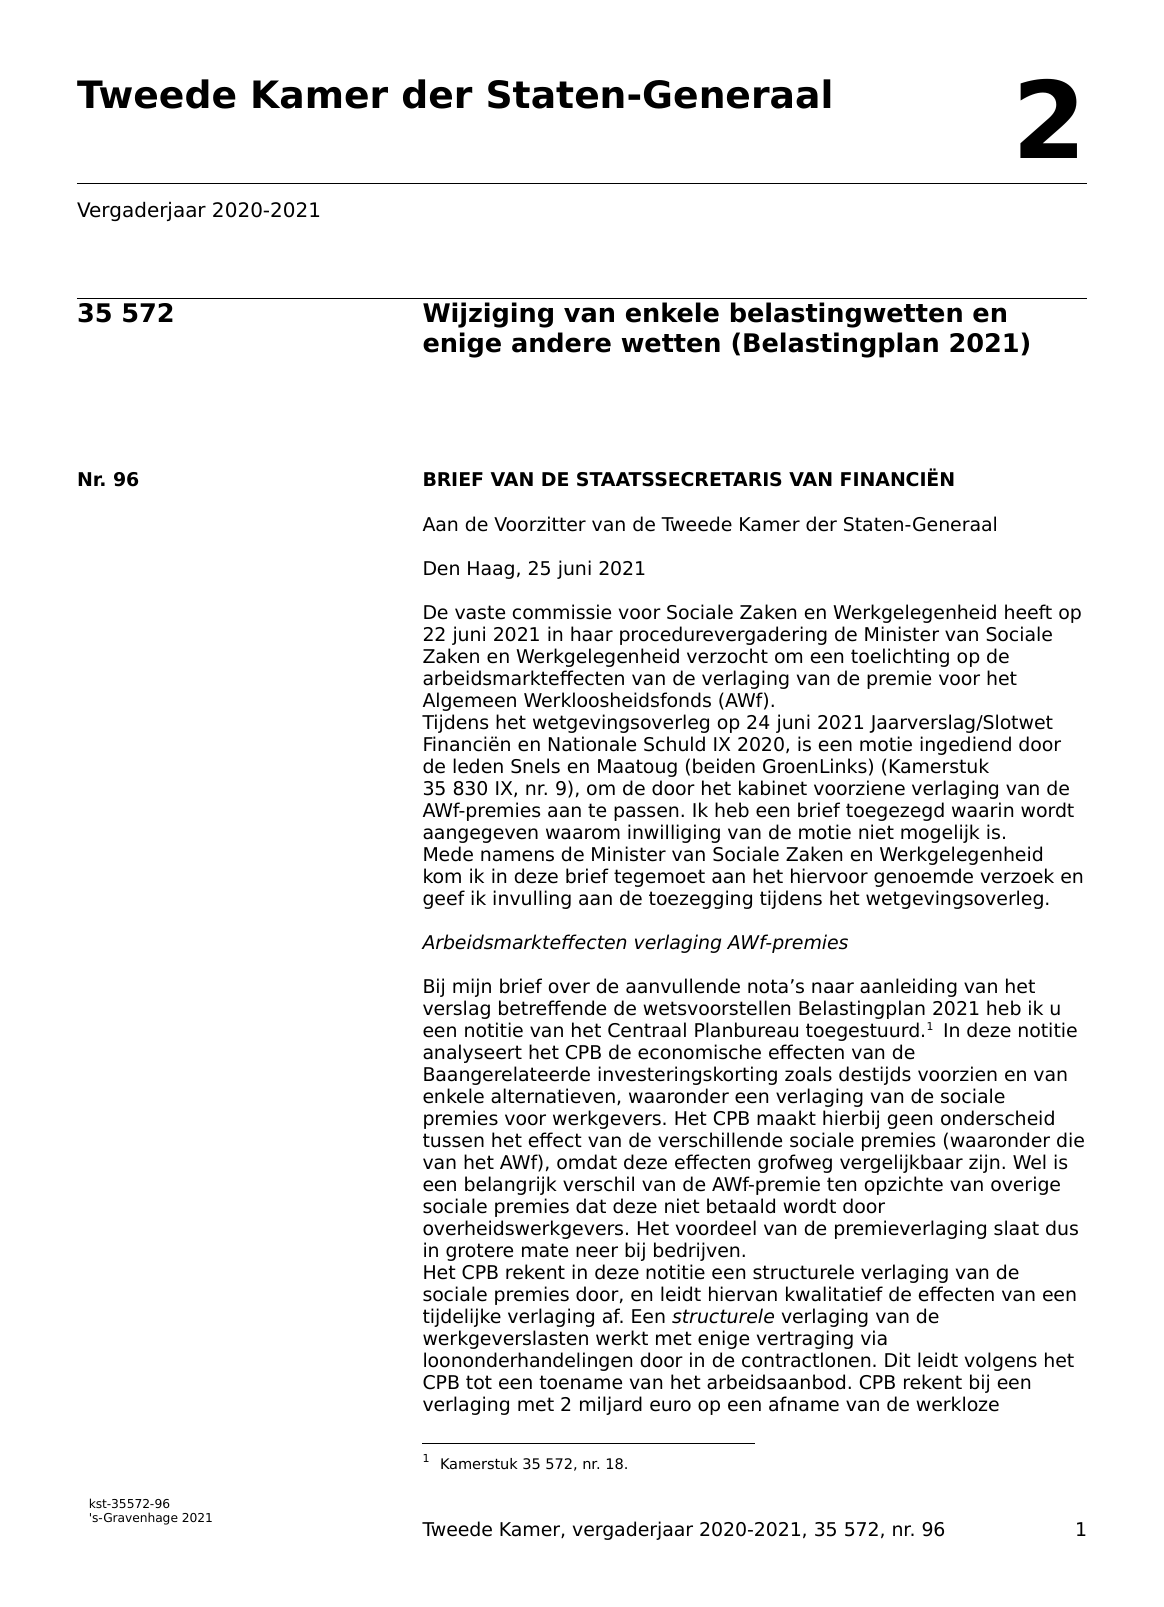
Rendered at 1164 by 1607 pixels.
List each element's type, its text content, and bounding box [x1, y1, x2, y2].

text Het CPB rekent in deze notitie een structurele verlaging van de sociale premies door, en leidt hiervan kwalitatief de effecten van een tijdelijke verlaging af. Een structurele verlaging van de werkgeverslasten werkt met enige vertraging via loononderhandelingen door in de contractlonen. Dit leidt volgens het CPB tot een toename van het arbeidsaanbod. CPB rekent bij een verlaging met 2 miljard euro op een afname van de werkloze [422, 1262, 1087, 1416]
text 's-Gravenhage 2021 [88, 1511, 323, 1525]
table_header Tweede Kamer der Staten-Generaal [77, 59, 886, 183]
table_cell Vergaderjaar 2020-2021 [77, 184, 1087, 298]
text kst-35572-96 [88, 1497, 323, 1511]
text Bij mijn brief over de aanvullende nota’s naar aanleiding van het verslag betreffende de wetsvoorstellen Belastingplan 2021 heb ik u een notitie van het Centraal Planbureau toegestuurd. In deze notitie analyseert het CPB de economische effecten van de Baangerelateerde investeringskorting zoals destijds voorzien en van enkele alternatieven, waaronder een verlaging van de sociale premies voor werkgevers. Het CPB maakt hierbij geen onderscheid tussen het effect van de verschillende sociale premies (waaronder die van het AWf), omdat deze effecten grofweg vergelijkbaar zijn. Wel is een belangrijk verschil van de AWf-premie ten opzichte van overige sociale premies dat deze niet betaald wordt door overheidswerkgevers. Het voordeel van de premieverlaging slaat dus in grotere mate neer bij bedrijven. [422, 976, 1087, 1262]
text De vaste commissie voor Sociale Zaken en Werkgelegenheid heeft op 22 juni 2021 in haar procedurevergadering de Minister van Sociale Zaken en Werkgelegenheid verzocht om een toelichting op de arbeidsmarkteffecten van de verlaging van de premie voor het Algemeen Werkloosheidsfonds (AWf). [422, 602, 1087, 712]
subtitle Nr. 96 BRIEF VAN DE STAATSSECRETARIS VAN FINANCIËN [77, 469, 1087, 491]
text Kamerstuk 35 572, nr. 18. [422, 1452, 1087, 1474]
table_header 2 [886, 59, 1087, 183]
text Aan de Voorzitter van de Tweede Kamer der Staten-Generaal [422, 513, 1087, 536]
subtitle Arbeidsmarkteffecten verlaging AWf-premies [422, 932, 1087, 954]
text Den Haag, 25 juni 2021 [422, 558, 1087, 580]
text Mede namens de Minister van Sociale Zaken en Werkgelegenheid kom ik in deze brief tegemoet aan het hiervoor genoemde verzoek en geef ik invulling aan de toezegging tijdens het wetgevingsoverleg. [422, 844, 1087, 909]
subtitle 35 572 Wijziging van enkele belastingwetten en enige andere wetten (Belastingplan 2021) [77, 299, 1087, 358]
text Tijdens het wetgevingsoverleg op 24 juni 2021 Jaarverslag/Slotwet Financiën en Nationale Schuld IX 2020, is een motie ingediend door de leden Snels en Maatoug (beiden GroenLinks) (Kamerstuk 35 830 IX, nr. 9), om de door het kabinet voorziene verlaging van de AWf-premies aan te passen. Ik heb een brief toegezegd waarin wordt aangegeven waarom inwilliging van de motie niet mogelijk is. [422, 712, 1087, 844]
